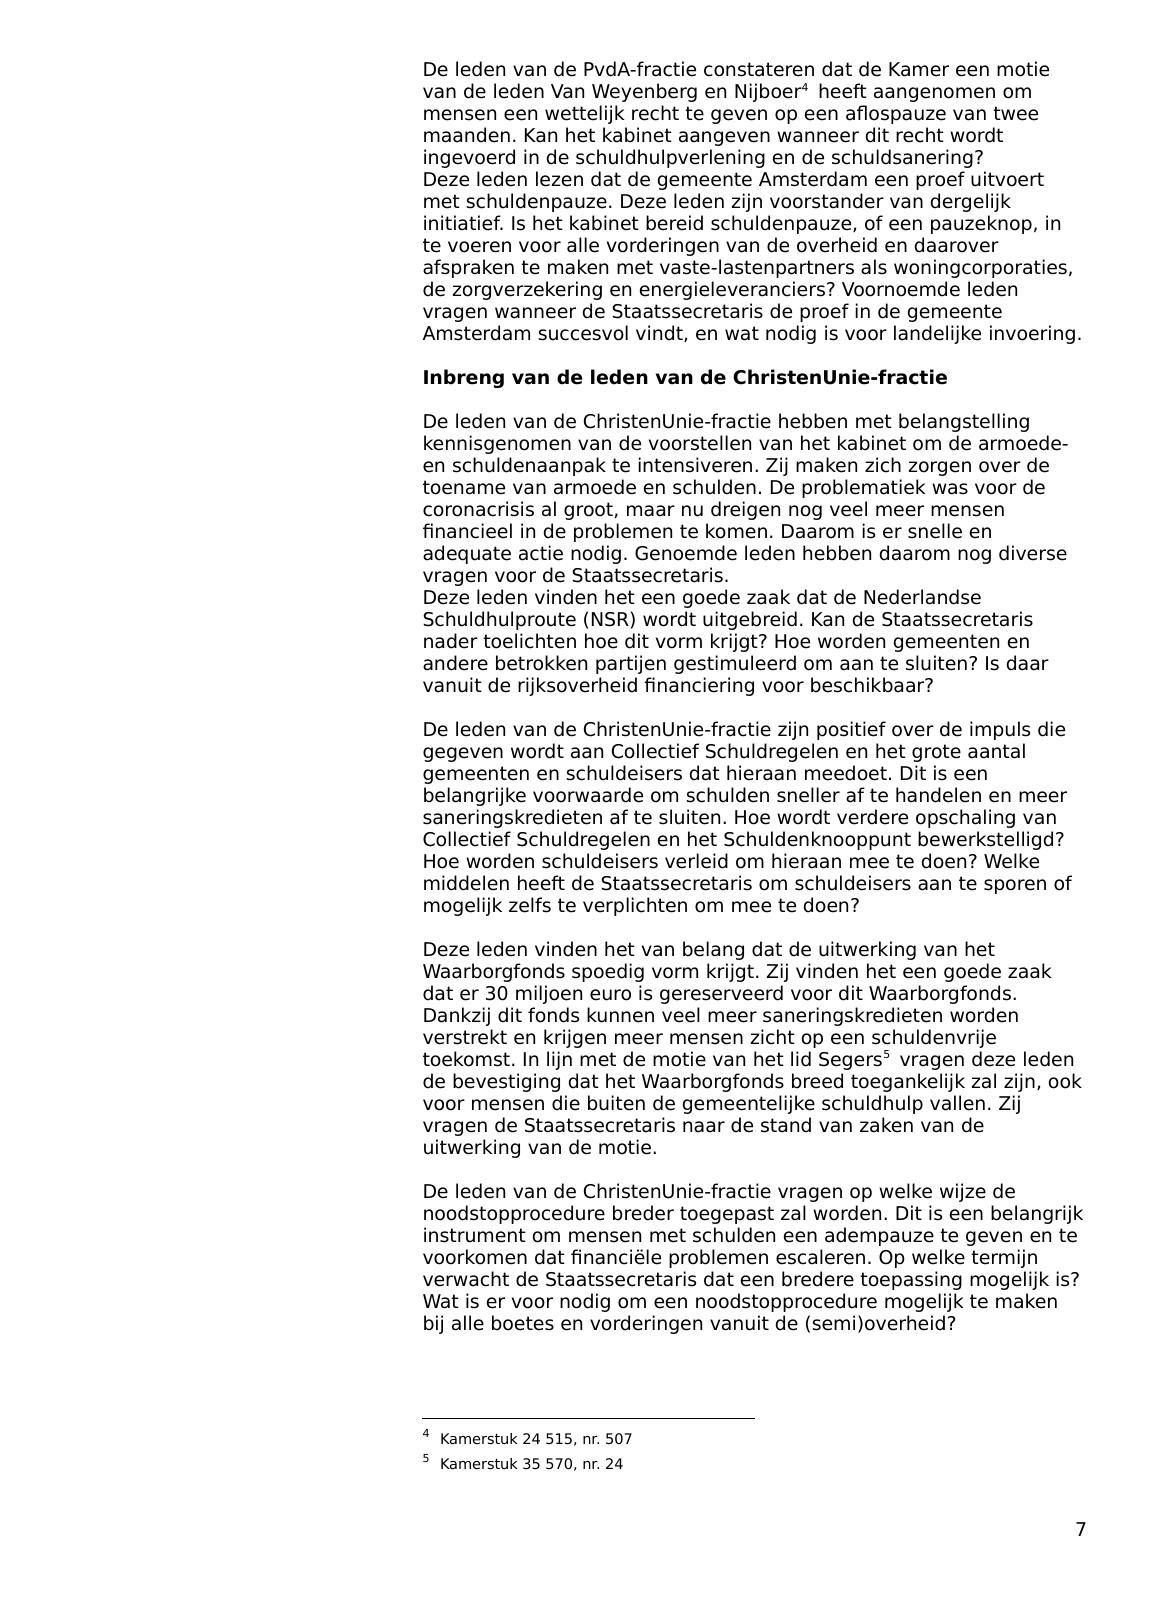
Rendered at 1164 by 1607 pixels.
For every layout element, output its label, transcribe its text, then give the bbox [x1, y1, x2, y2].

text De leden van de ChristenUnie-fractie vragen op welke wijze de noodstopprocedure breder toegepast zal worden. Dit is een belangrijk instrument om mensen met schulden een adempauze te geven en te voorkomen dat financiële problemen escaleren. Op welke termijn verwacht de Staatssecretaris dat een bredere toepassing mogelijk is? Wat is er voor nodig om een noodstopprocedure mogelijk te maken bij alle boetes en vorderingen vanuit de (semi)overheid? [422, 1181, 1087, 1335]
text De leden van de PvdA-fractie constateren dat de Kamer een motie van de leden Van Weyenberg en Nijboer heeft aangenomen om mensen een wettelijk recht te geven op een aflospauze van twee maanden. Kan het kabinet aangeven wanneer dit recht wordt ingevoerd in de schuldhulpverlening en de schuldsanering? [422, 59, 1087, 169]
subtitle Inbreng van de leden van de ChristenUnie-fractie [422, 367, 1087, 389]
text De leden van de ChristenUnie-fractie hebben met belangstelling kennisgenomen van de voorstellen van het kabinet om de armoede- en schuldenaanpak te intensiveren. Zij maken zich zorgen over de toename van armoede en schulden. De problematiek was voor de coronacrisis al groot, maar nu dreigen nog veel meer mensen financieel in de problemen te komen. Daarom is er snelle en adequate actie nodig. Genoemde leden hebben daarom nog diverse vragen voor de Staatssecretaris. [422, 411, 1087, 587]
text Deze leden vinden het een goede zaak dat de Nederlandse Schuldhulproute (NSR) wordt uitgebreid. Kan de Staatssecretaris nader toelichten hoe dit vorm krijgt? Hoe worden gemeenten en andere betrokken partijen gestimuleerd om aan te sluiten? Is daar vanuit de rijksoverheid financiering voor beschikbaar? [422, 587, 1087, 697]
text Kamerstuk 24 515, nr. 507 [422, 1427, 1087, 1449]
text De leden van de ChristenUnie-fractie zijn positief over de impuls die gegeven wordt aan Collectief Schuldregelen en het grote aantal gemeenten en schuldeisers dat hieraan meedoet. Dit is een belangrijke voorwaarde om schulden sneller af te handelen en meer saneringskredieten af te sluiten. Hoe wordt verdere opschaling van Collectief Schuldregelen en het Schuldenknooppunt bewerkstelligd? Hoe worden schuldeisers verleid om hieraan mee te doen? Welke middelen heeft de Staatssecretaris om schuldeisers aan te sporen of mogelijk zelfs te verplichten om mee te doen? [422, 719, 1087, 917]
text Kamerstuk 35 570, nr. 24 [422, 1452, 1087, 1474]
text Deze leden vinden het van belang dat de uitwerking van het Waarborgfonds spoedig vorm krijgt. Zij vinden het een goede zaak dat er 30 miljoen euro is gereserveerd voor dit Waarborgfonds. Dankzij dit fonds kunnen veel meer saneringskredieten worden verstrekt en krijgen meer mensen zicht op een schuldenvrije toekomst. In lijn met de motie van het lid Segers vragen deze leden de bevestiging dat het Waarborgfonds breed toegankelijk zal zijn, ook voor mensen die buiten de gemeentelijke schuldhulp vallen. Zij vragen de Staatssecretaris naar de stand van zaken van de uitwerking van de motie. [422, 939, 1087, 1159]
text Deze leden lezen dat de gemeente Amsterdam een proef uitvoert met schuldenpauze. Deze leden zijn voorstander van dergelijk initiatief. Is het kabinet bereid schuldenpauze, of een pauzeknop, in te voeren voor alle vorderingen van de overheid en daarover afspraken te maken met vaste-lastenpartners als woningcorporaties, de zorgverzekering en energieleveranciers? Voornoemde leden vragen wanneer de Staatssecretaris de proef in de gemeente Amsterdam succesvol vindt, en wat nodig is voor landelijke invoering. [422, 169, 1087, 345]
